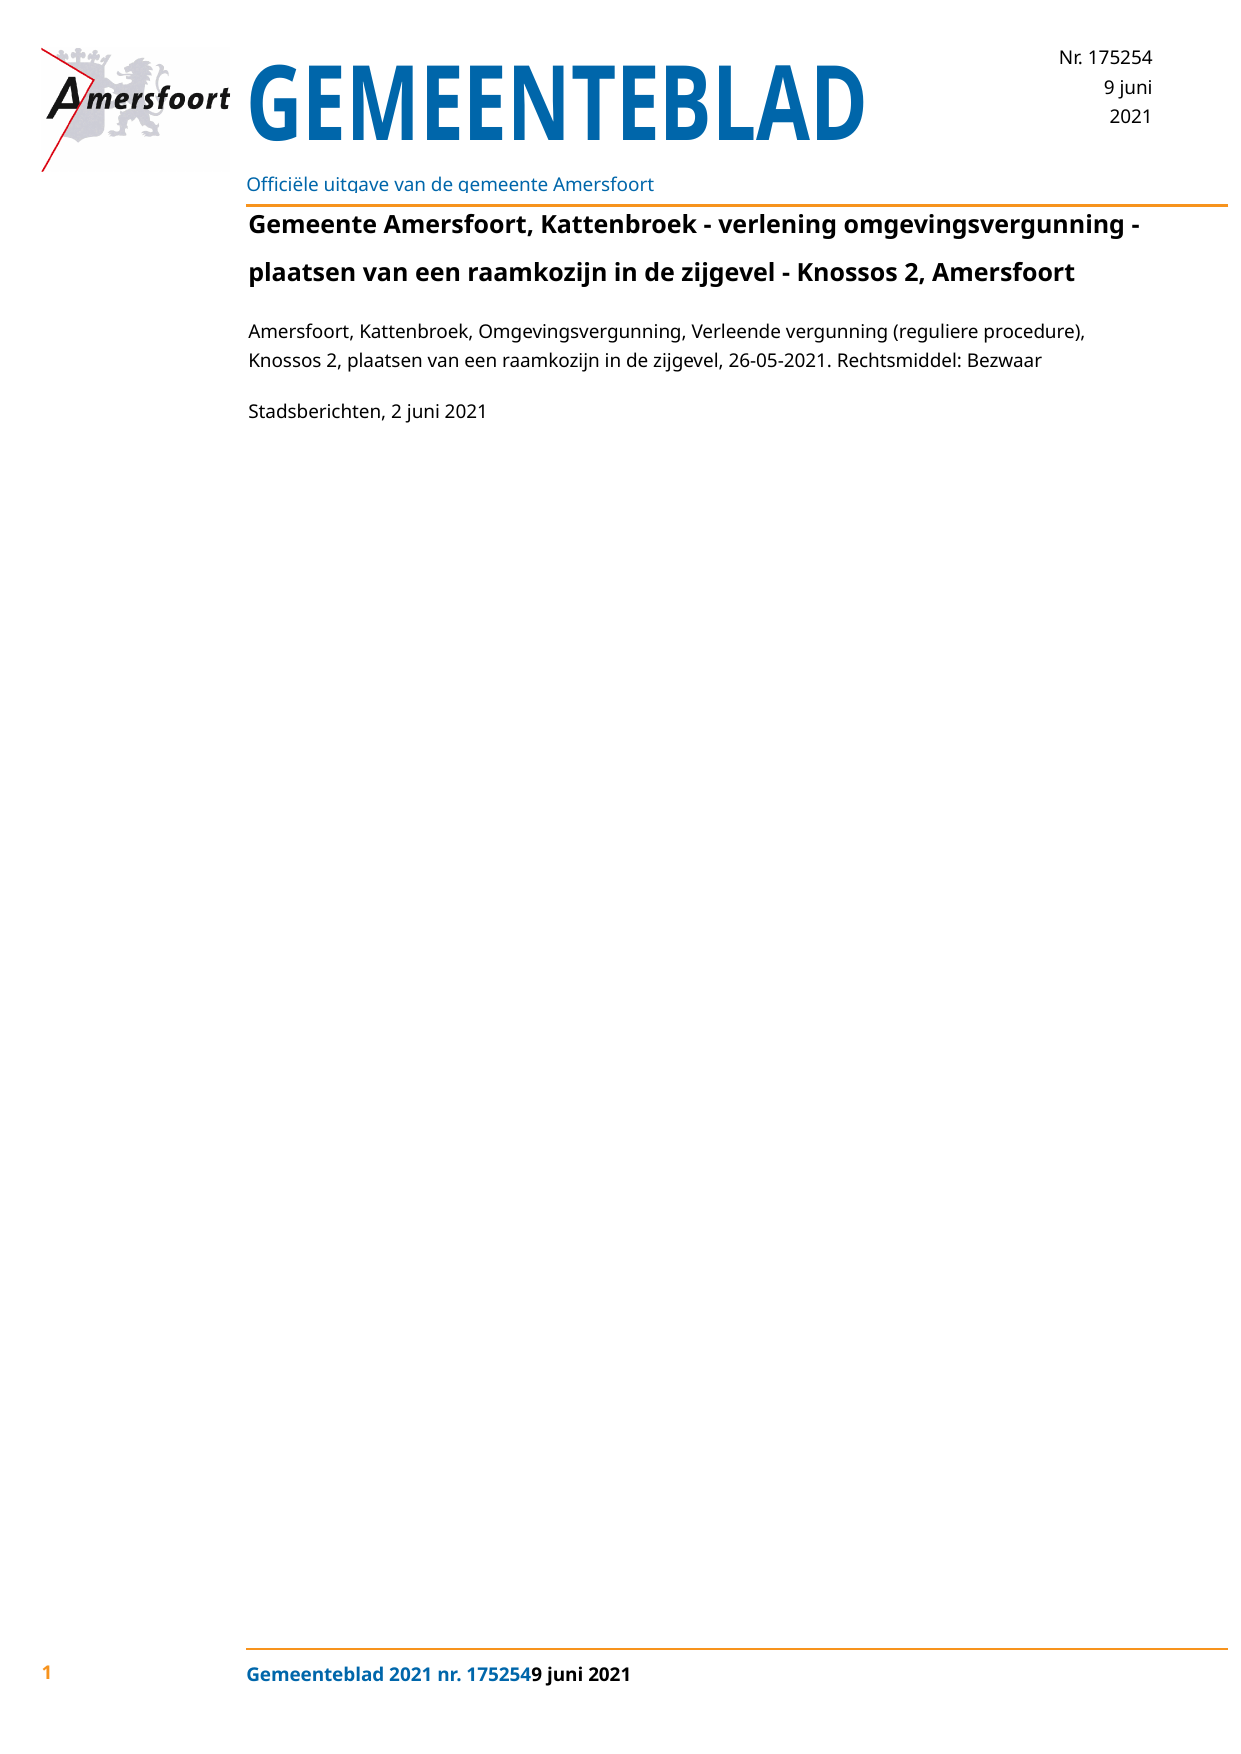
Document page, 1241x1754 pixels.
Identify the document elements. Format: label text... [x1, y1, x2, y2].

picture [41, 47, 231, 172]
text Amersfoort, Kattenbroek, Omgevingsvergunning, Verleende vergunning (reguliere procedure), Knossos 2, plaatsen van een raamkozijn in de zijgevel, 26-05-2021. Rechtsmiddel: Bezwaar [248, 318, 1152, 373]
text Gemeente Amersfoort, Kattenbroek - verlening omgevingsvergunning - plaatsen van een raamkozijn in de zijgevel - Knossos 2, Amersfoort [248, 207, 1152, 288]
text Stadsberichten, 2 juni 2021 [248, 398, 1152, 424]
